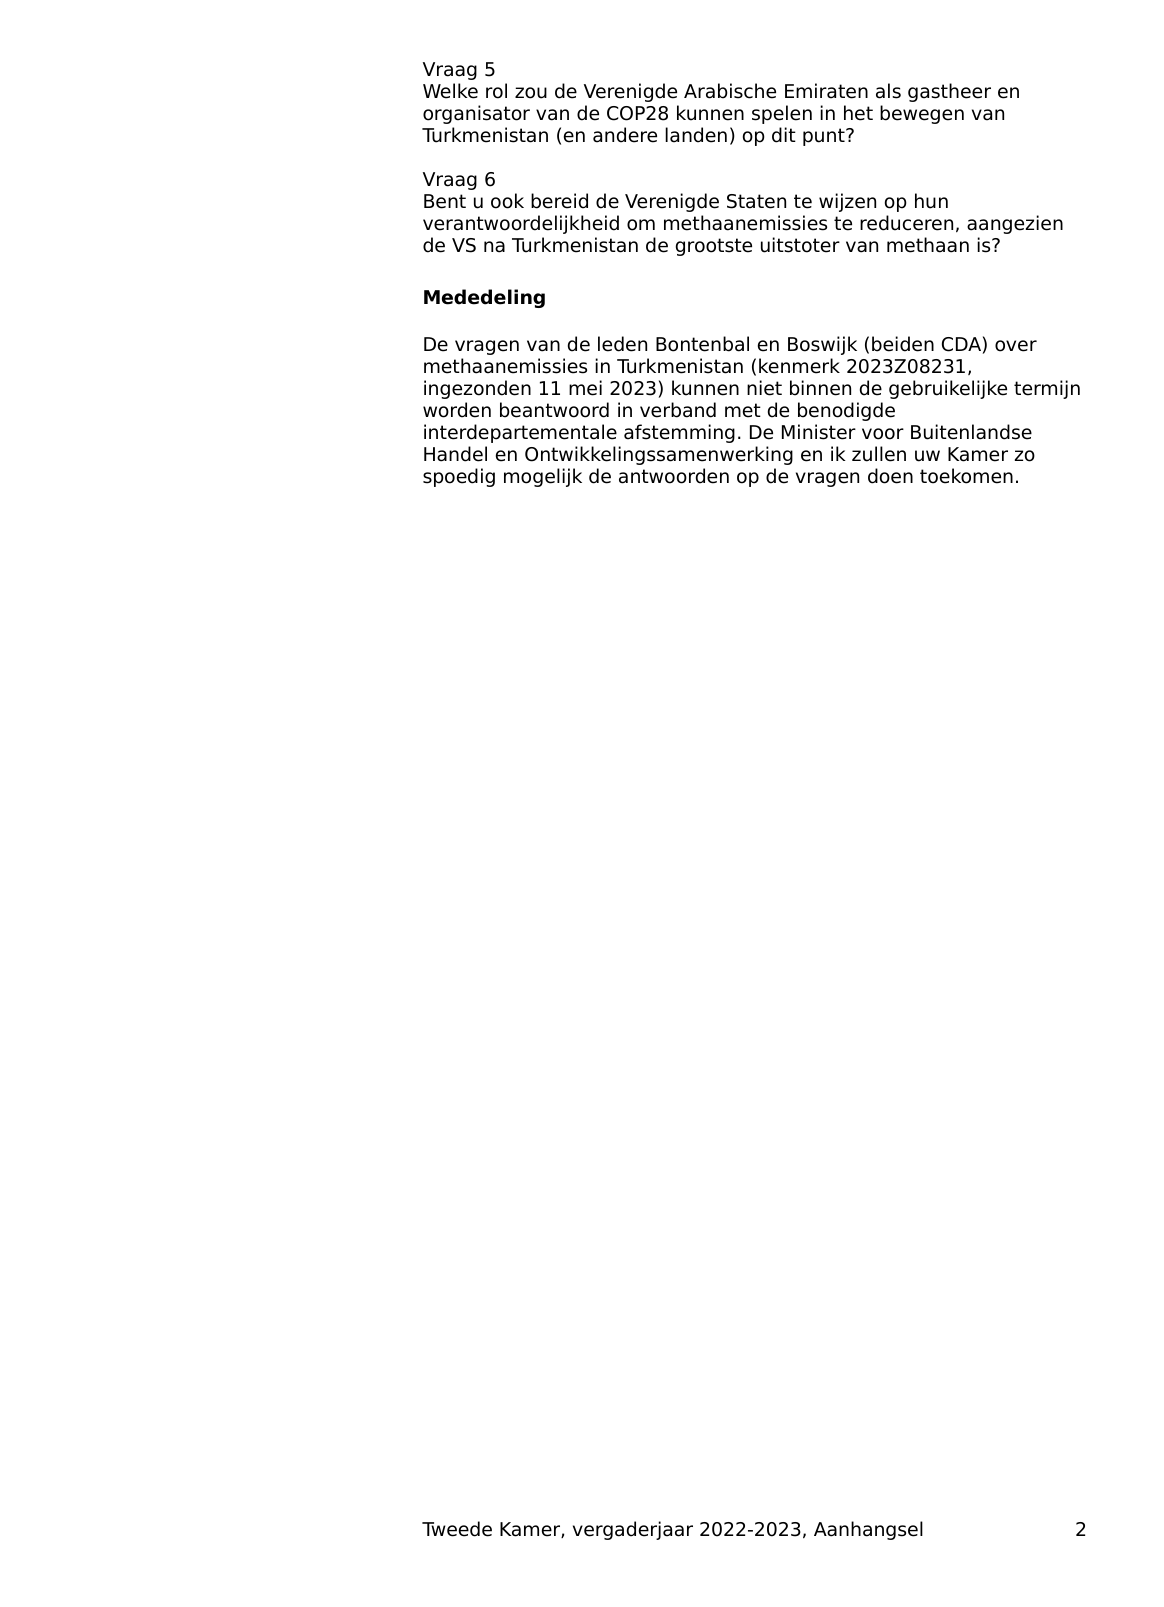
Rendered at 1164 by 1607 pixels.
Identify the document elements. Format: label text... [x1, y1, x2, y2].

text Vraag 5 [422, 59, 1087, 81]
subtitle Mededeling [422, 287, 1087, 309]
text De vragen van de leden Bontenbal en Boswijk (beiden CDA) over methaanemissies in Turkmenistan (kenmerk 2023Z08231, ingezonden 11 mei 2023) kunnen niet binnen de gebruikelijke termijn worden beantwoord in verband met de benodigde interdepartementale afstemming. De Minister voor Buitenlandse Handel en Ontwikkelingssamenwerking en ik zullen uw Kamer zo spoedig mogelijk de antwoorden op de vragen doen toekomen. [422, 334, 1087, 488]
text Vraag 6 [422, 169, 1087, 191]
text Welke rol zou de Verenigde Arabische Emiraten als gastheer en organisator van de COP28 kunnen spelen in het bewegen van Turkmenistan (en andere landen) op dit punt? [422, 81, 1087, 147]
text Bent u ook bereid de Verenigde Staten te wijzen op hun verantwoordelijkheid om methaanemissies te reduceren, aangezien de VS na Turkmenistan de grootste uitstoter van methaan is? [422, 191, 1087, 257]
